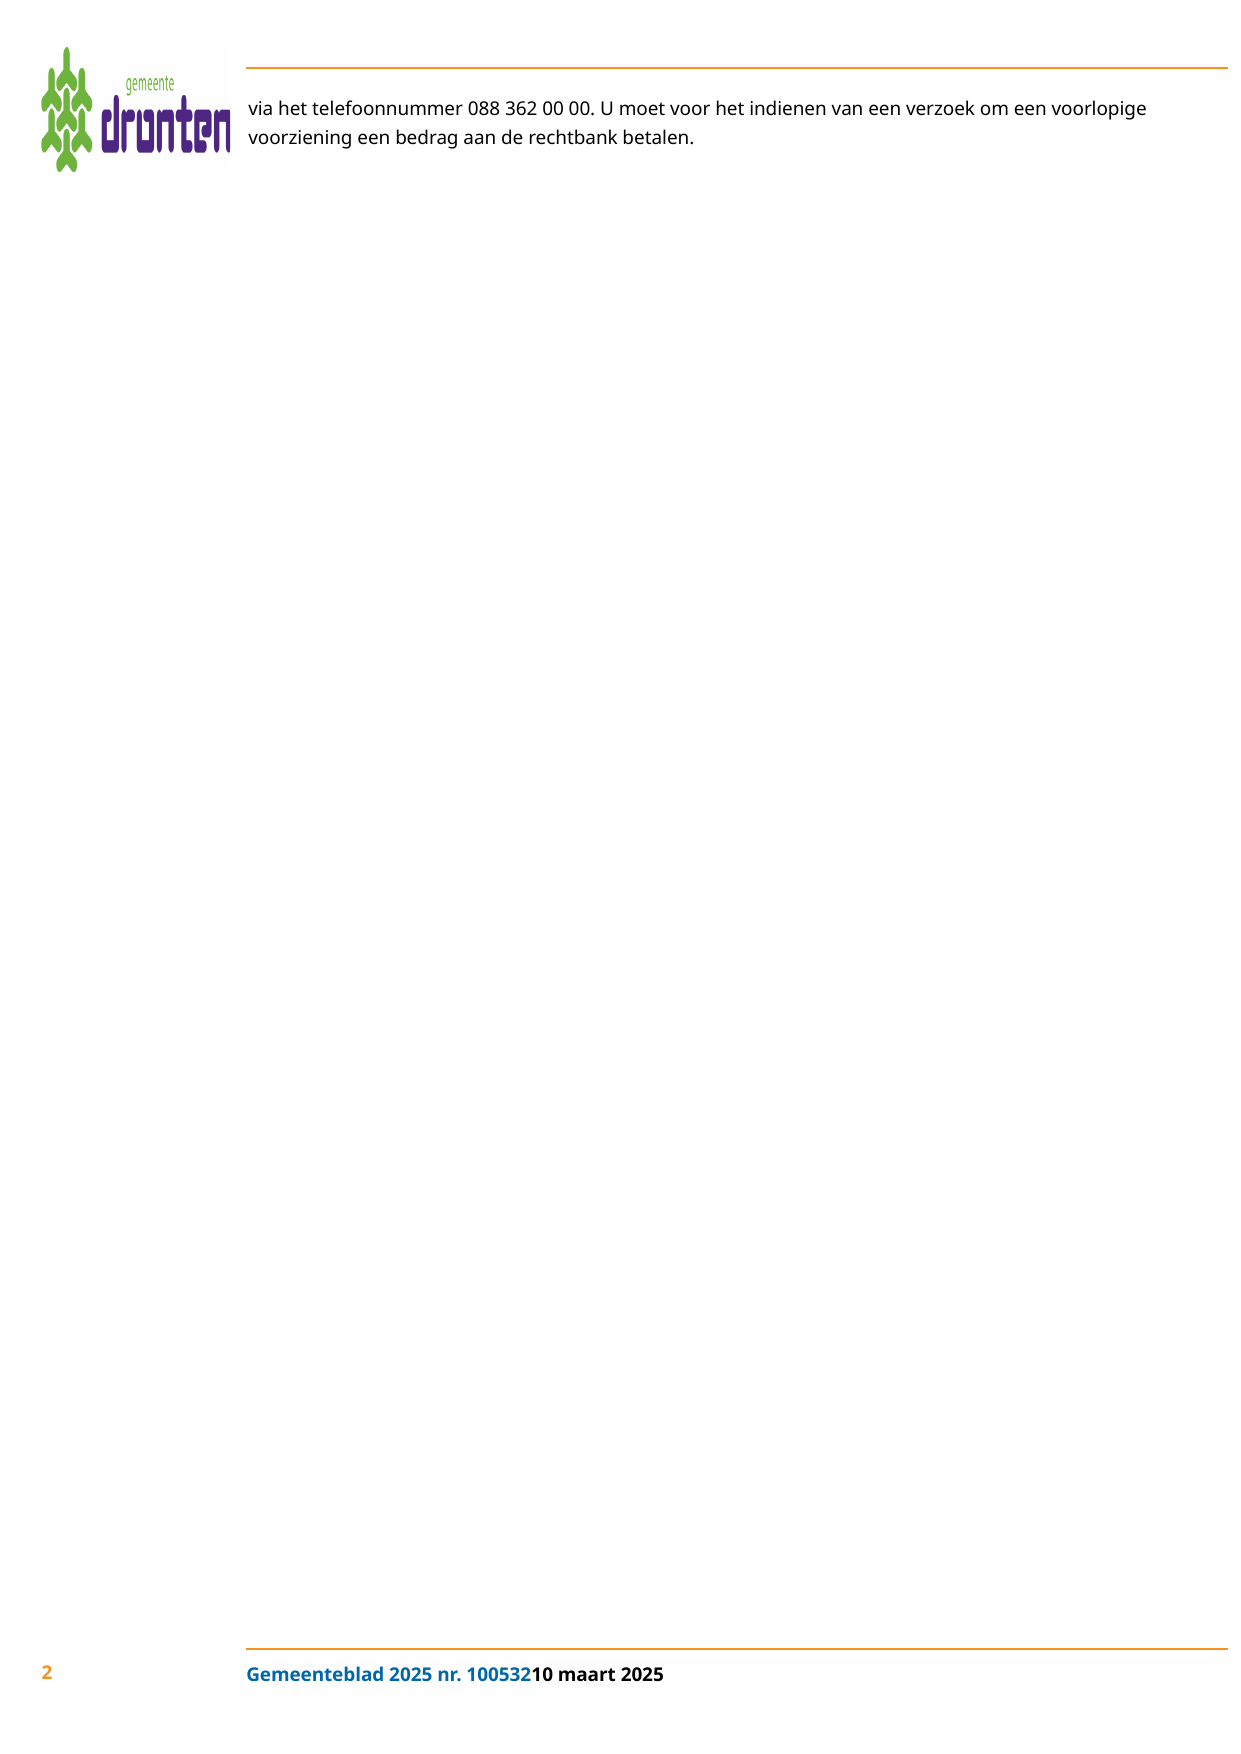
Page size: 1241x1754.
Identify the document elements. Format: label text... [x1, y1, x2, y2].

text via het telefoonnummer 088 362 00 00. U moet voor het indienen van een verzoek om een voorlopige voorziening een bedrag aan de rechtbank betalen. [248, 95, 1152, 150]
picture [41, 47, 231, 172]
